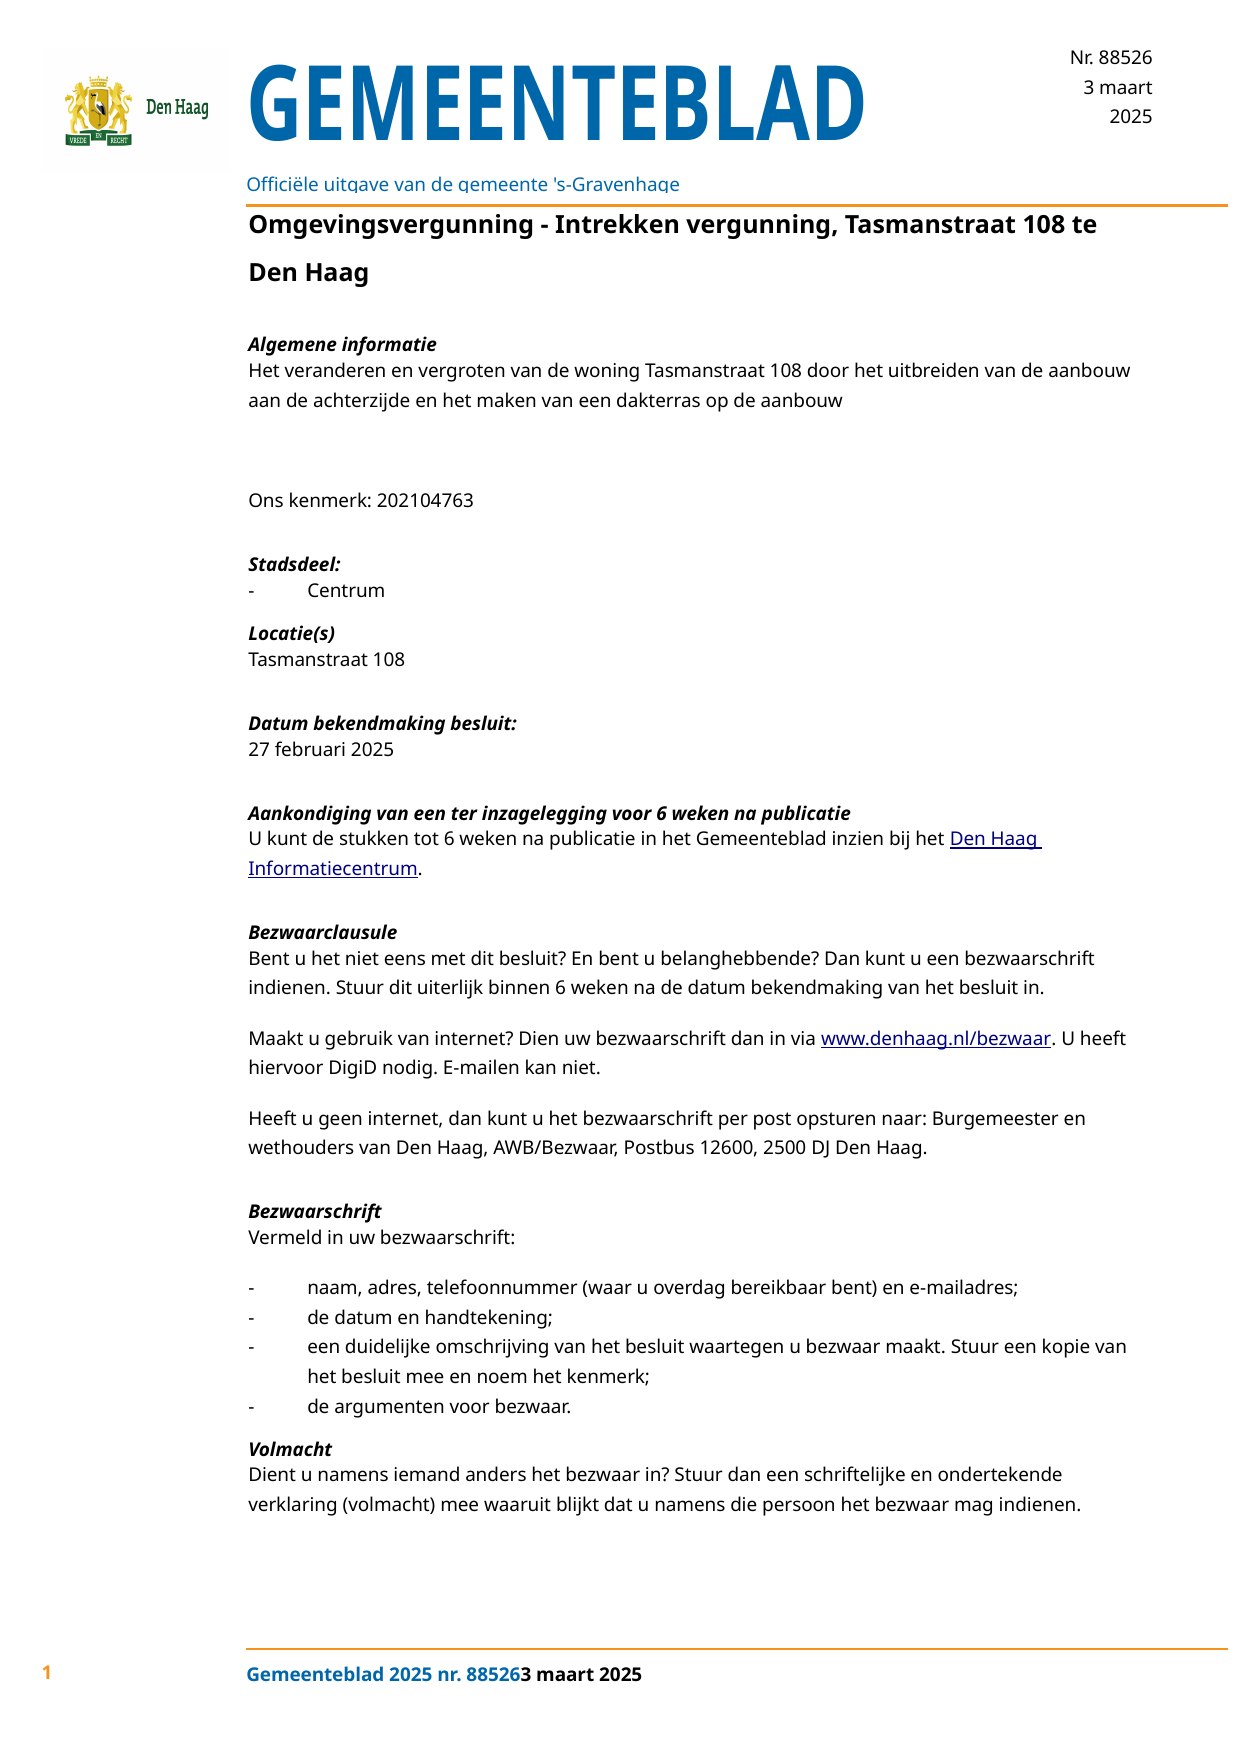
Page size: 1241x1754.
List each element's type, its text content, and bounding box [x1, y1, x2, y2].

text Heeft u geen internet, dan kunt u het bezwaarschrift per post opsturen naar: Burgemeester en wethouders van Den Haag, AWB/Bezwaar, Postbus 12600, 2500 DJ Den Haag. [248, 1105, 1152, 1160]
text Omgevingsvergunning - Intrekken vergunning, Tasmanstraat 108 te Den Haag [248, 207, 1152, 288]
list de argumenten voor bezwaar. [248, 1393, 1152, 1418]
text 27 februari 2025 [248, 736, 1152, 762]
text Aankondiging van een ter inzagelegging voor 6 weken na publicatie [248, 800, 1152, 826]
text Ons kenmerk: 202104763 [248, 488, 1152, 513]
text Maakt u gebruik van internet? Dien uw bezwaarschrift dan in via www.denhaag.nl/bezwaar. U heeft hiervoor DigiD nodig. E-mailen kan niet. [248, 1025, 1152, 1080]
text Tasmanstraat 108 [248, 646, 1152, 672]
list Centrum [248, 577, 1152, 603]
list een duidelijke omschrijving van het besluit waartegen u bezwaar maakt. Stuur een kopie van het besluit mee en noem het kenmerk; [248, 1334, 1152, 1389]
text Dient u namens iemand anders het bezwaar in? Stuur dan een schriftelijke en ondertekende verklaring (volmacht) mee waaruit blijkt dat u namens die persoon het bezwaar mag indienen. [248, 1462, 1152, 1517]
picture [41, 47, 231, 172]
text Stadsdeel: [248, 552, 1152, 577]
text Bezwaarschrift [248, 1198, 1152, 1224]
text Het veranderen en vergroten van de woning Tasmanstraat 108 door het uitbreiden van de aanbouw aan de achterzijde en het maken van een dakterras op de aanbouw [248, 357, 1152, 412]
text Locatie(s) [248, 620, 1152, 646]
text Datum bekendmaking besluit: [248, 710, 1152, 736]
text Bezwaarclausule [248, 919, 1152, 945]
text Volmacht [248, 1436, 1152, 1462]
text Vermeld in uw bezwaarschrift: [248, 1224, 1152, 1250]
text Algemene informatie [248, 331, 1152, 357]
list naam, adres, telefoonnummer (waar u overdag bereikbaar bent) en e-mailadres; [248, 1274, 1152, 1300]
text U kunt de stukken tot 6 weken na publicatie in het Gemeenteblad inzien bij het Den Haag Informatiecentrum. [248, 826, 1152, 881]
list de datum en handtekening; [248, 1304, 1152, 1330]
text Bent u het niet eens met dit besluit? En bent u belanghebbende? Dan kunt u een bezwaarschrift indienen. Stuur dit uiterlijk binnen 6 weken na de datum bekendmaking van het besluit in. [248, 945, 1152, 1000]
